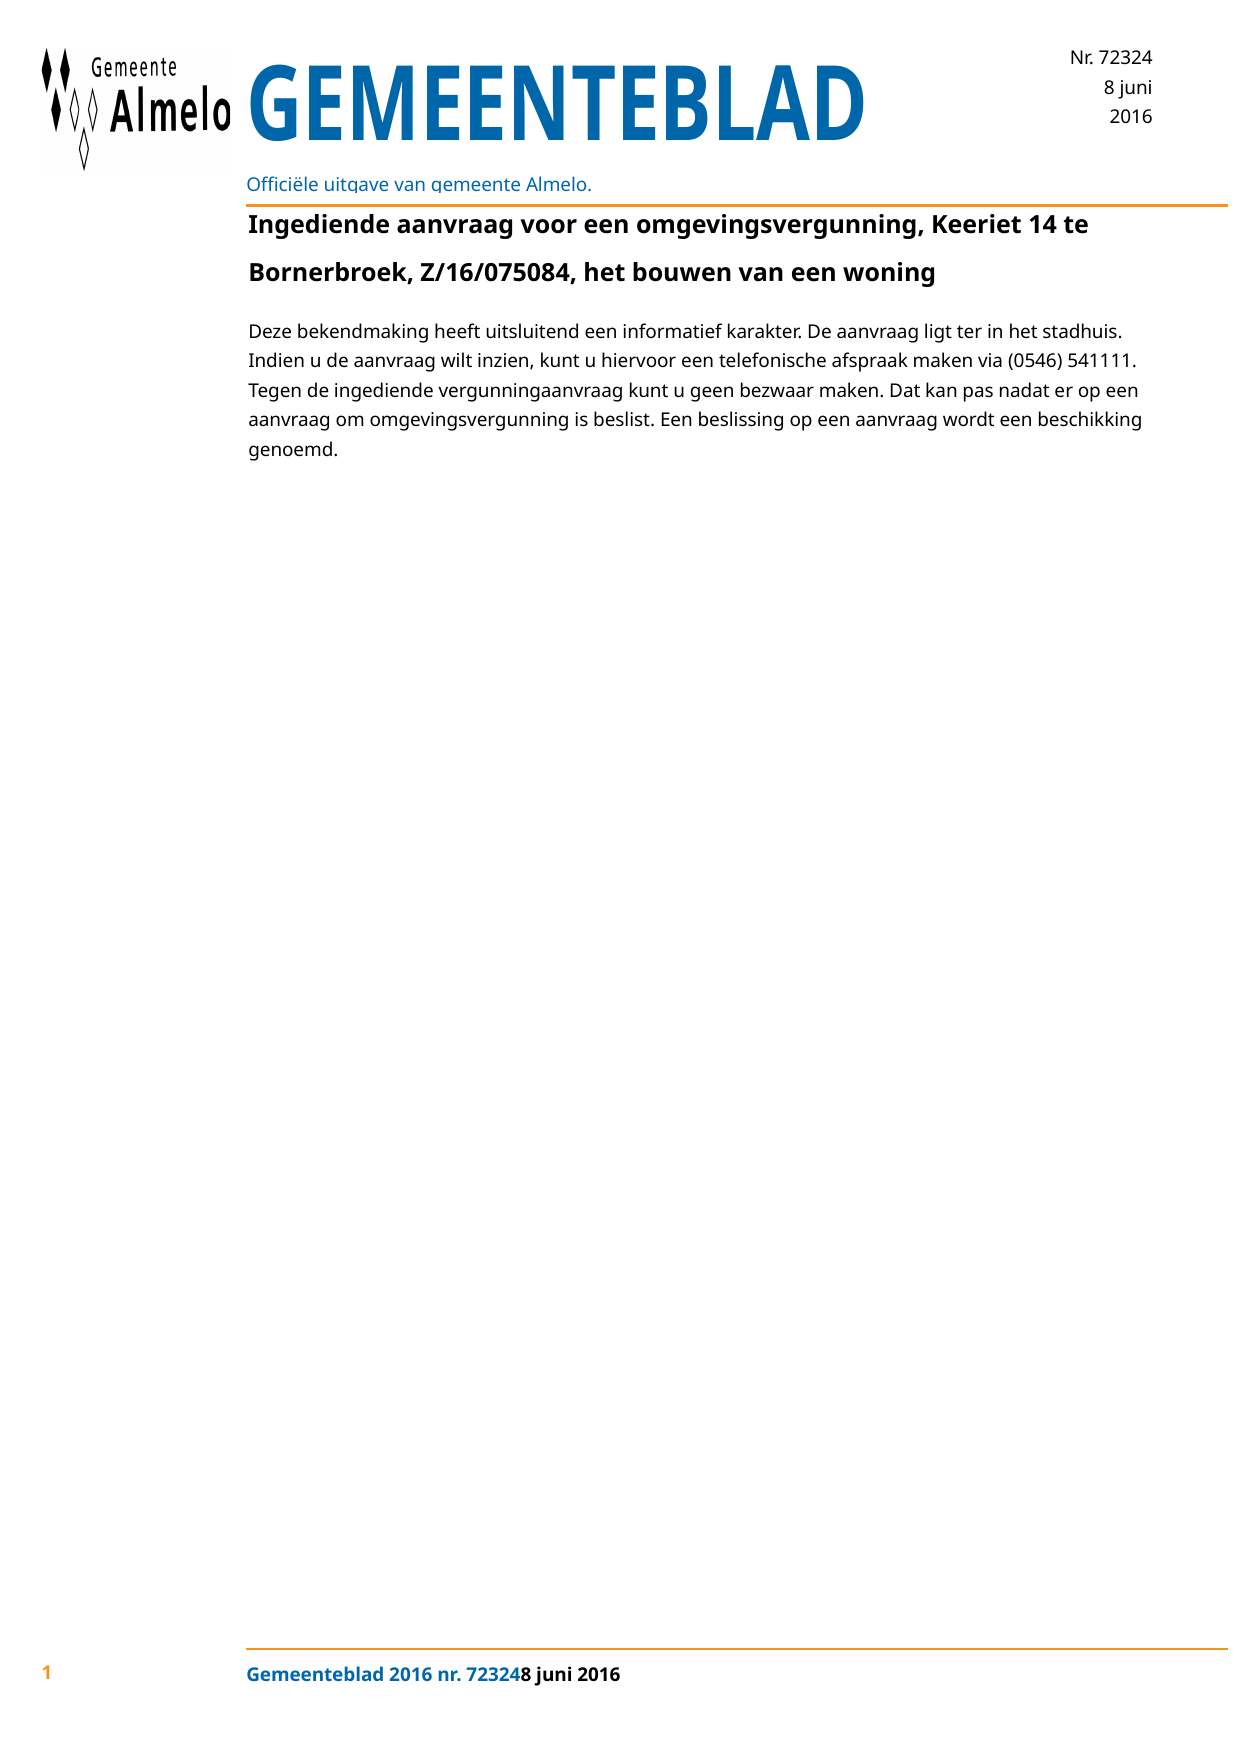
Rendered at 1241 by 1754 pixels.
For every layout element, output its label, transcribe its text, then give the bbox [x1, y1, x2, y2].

picture [41, 47, 231, 172]
text Deze bekendmaking heeft uitsluitend een informatief karakter. De aanvraag ligt ter in het stadhuis. Indien u de aanvraag wilt inzien, kunt u hiervoor een telefonische afspraak maken via (0546) 541111. Tegen de ingediende vergunningaanvraag kunt u geen bezwaar maken. Dat kan pas nadat er op een aanvraag om omgevingsvergunning is beslist. Een beslissing op een aanvraag wordt een beschikking genoemd. [248, 318, 1152, 462]
text Ingediende aanvraag voor een omgevingsvergunning, Keeriet 14 te Bornerbroek, Z/16/075084, het bouwen van een woning [248, 207, 1152, 288]
